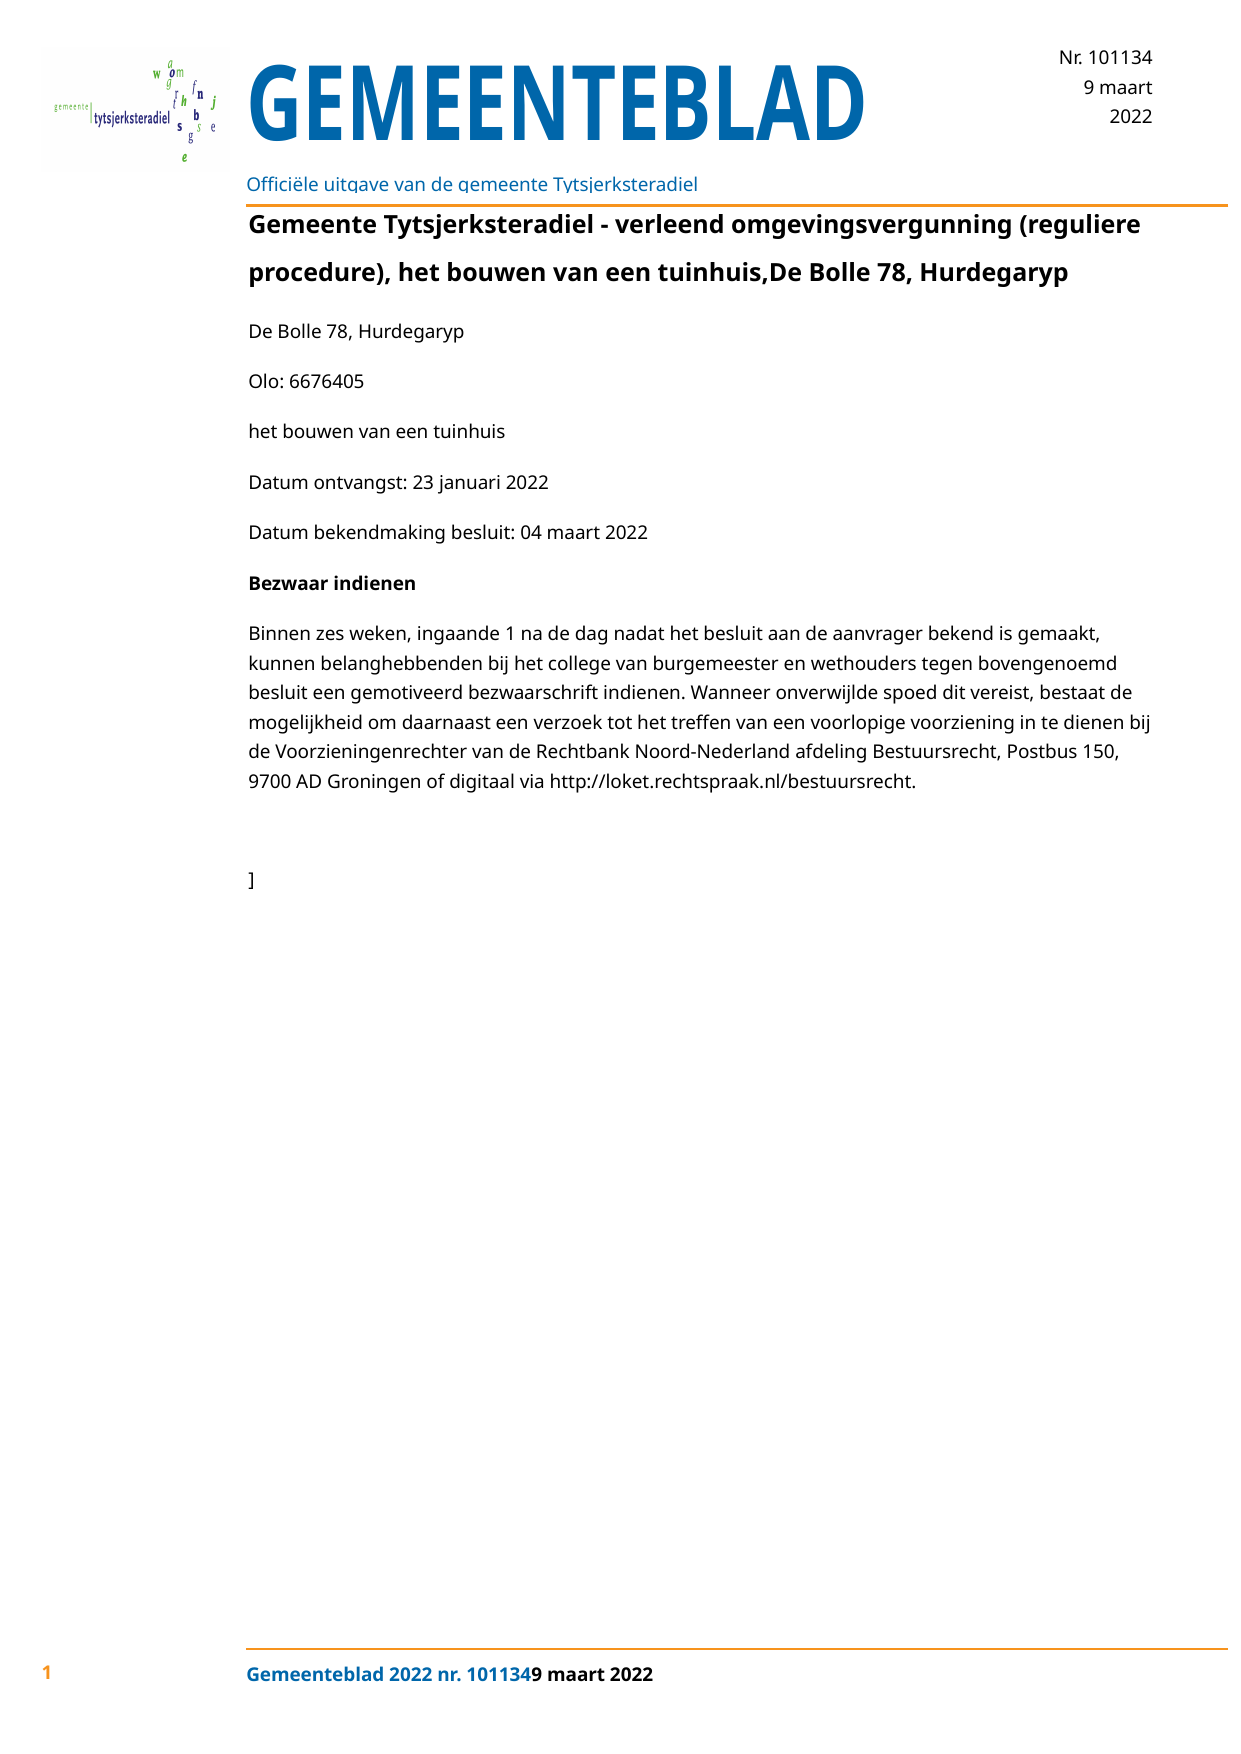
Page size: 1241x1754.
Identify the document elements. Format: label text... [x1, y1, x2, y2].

text Gemeente Tytsjerksteradiel - verleend omgevingsvergunning (reguliere procedure), het bouwen van een tuinhuis,De Bolle 78, Hurdegaryp [248, 207, 1152, 288]
picture [41, 47, 231, 172]
text De Bolle 78, Hurdegaryp [248, 318, 1152, 344]
text ] [248, 867, 1152, 892]
text Datum ontvangst: 23 januari 2022 [248, 469, 1152, 495]
text Bezwaar indienen [248, 570, 1152, 596]
text Olo: 6676405 [248, 368, 1152, 394]
text het bouwen van een tuinhuis [248, 419, 1152, 444]
text Binnen zes weken, ingaande 1 na de dag nadat het besluit aan de aanvrager bekend is gemaakt, kunnen belanghebbenden bij het college van burgemeester en wethouders tegen bovengenoemd besluit een gemotiveerd bezwaarschrift indienen. Wanneer onverwijlde spoed dit vereist, bestaat de mogelijkheid om daarnaast een verzoek tot het treffen van een voorlopige voorziening in te dienen bij de Voorzieningenrechter van de Rechtbank Noord-Nederland afdeling Bestuursrecht, Postbus 150, 9700 AD Groningen of digitaal via http://loket.rechtspraak.nl/bestuursrecht. [248, 620, 1152, 794]
text Datum bekendmaking besluit: 04 maart 2022 [248, 519, 1152, 545]
